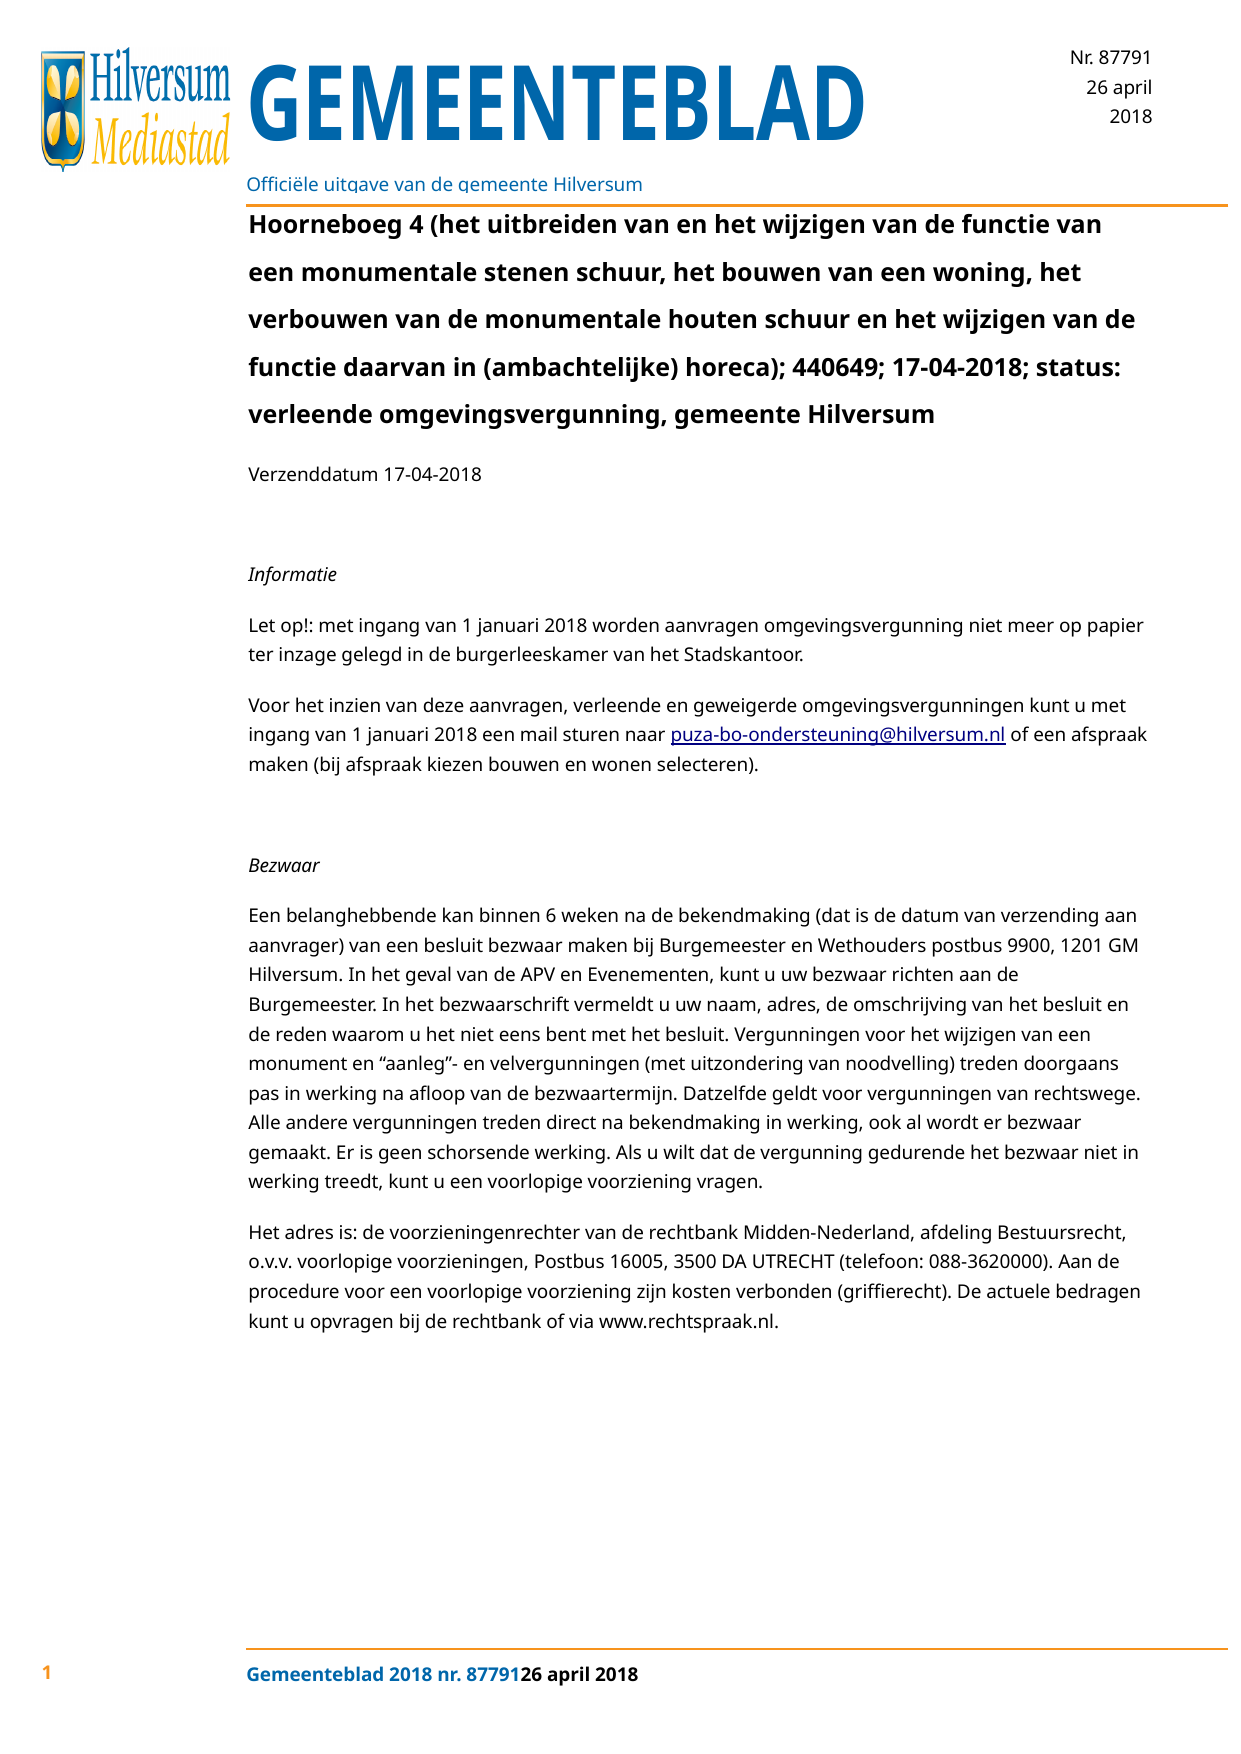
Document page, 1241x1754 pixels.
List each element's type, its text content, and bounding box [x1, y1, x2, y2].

text Hoorneboeg 4 (het uitbreiden van en het wijzigen van de functie van een monumentale stenen schuur, het bouwen van een woning, het verbouwen van de monumentale houten schuur en het wijzigen van de functie daarvan in (ambachtelijke) horeca); 440649; 17-04-2018; status: verleende omgevingsvergunning, gemeente Hilversum [248, 207, 1152, 431]
text Een belanghebbende kan binnen 6 weken na de bekendmaking (dat is de datum van verzending aan aanvrager) van een besluit bezwaar maken bij Burgemeester en Wethouders postbus 9900, 1201 GM Hilversum. In het geval van de APV en Evenementen, kunt u uw bezwaar richten aan de Burgemeester. In het bezwaarschrift vermeldt u uw naam, adres, de omschrijving van het besluit en de reden waarom u het niet eens bent met het besluit. Vergunningen voor het wijzigen van een monument en “aanleg”- en velvergunningen (met uitzondering van noodvelling) treden doorgaans pas in werking na afloop van de bezwaartermijn. Datzelfde geldt voor vergunningen van rechtswege. Alle andere vergunningen treden direct na bekendmaking in werking, ook al wordt er bezwaar gemaakt. Er is geen schorsende werking. Als u wilt dat de vergunning gedurende het bezwaar niet in werking treedt, kunt u een voorlopige voorziening vragen. [248, 902, 1152, 1194]
picture [41, 47, 231, 172]
text Let op!: met ingang van 1 januari 2018 worden aanvragen omgevingsvergunning niet meer op papier ter inzage gelegd in de burgerleeskamer van het Stadskantoor. [248, 612, 1152, 667]
text Bezwaar [248, 852, 1152, 878]
text Informatie [248, 562, 1152, 587]
text Verzenddatum 17-04-2018 [248, 461, 1152, 486]
text Het adres is: de voorzieningenrechter van de rechtbank Midden-Nederland, afdeling Bestuursrecht, o.v.v. voorlopige voorzieningen, Postbus 16005, 3500 DA UTRECHT (telefoon: 088-3620000). Aan de procedure voor een voorlopige voorziening zijn kosten verbonden (griffierecht). De actuele bedragen kunt u opvragen bij de rechtbank of via www.rechtspraak.nl. [248, 1219, 1152, 1333]
text Voor het inzien van deze aanvragen, verleende en geweigerde omgevingsvergunningen kunt u met ingang van 1 januari 2018 een mail sturen naar puza-bo-ondersteuning@hilversum.nl of een afspraak maken (bij afspraak kiezen bouwen en wonen selecteren). [248, 692, 1152, 777]
